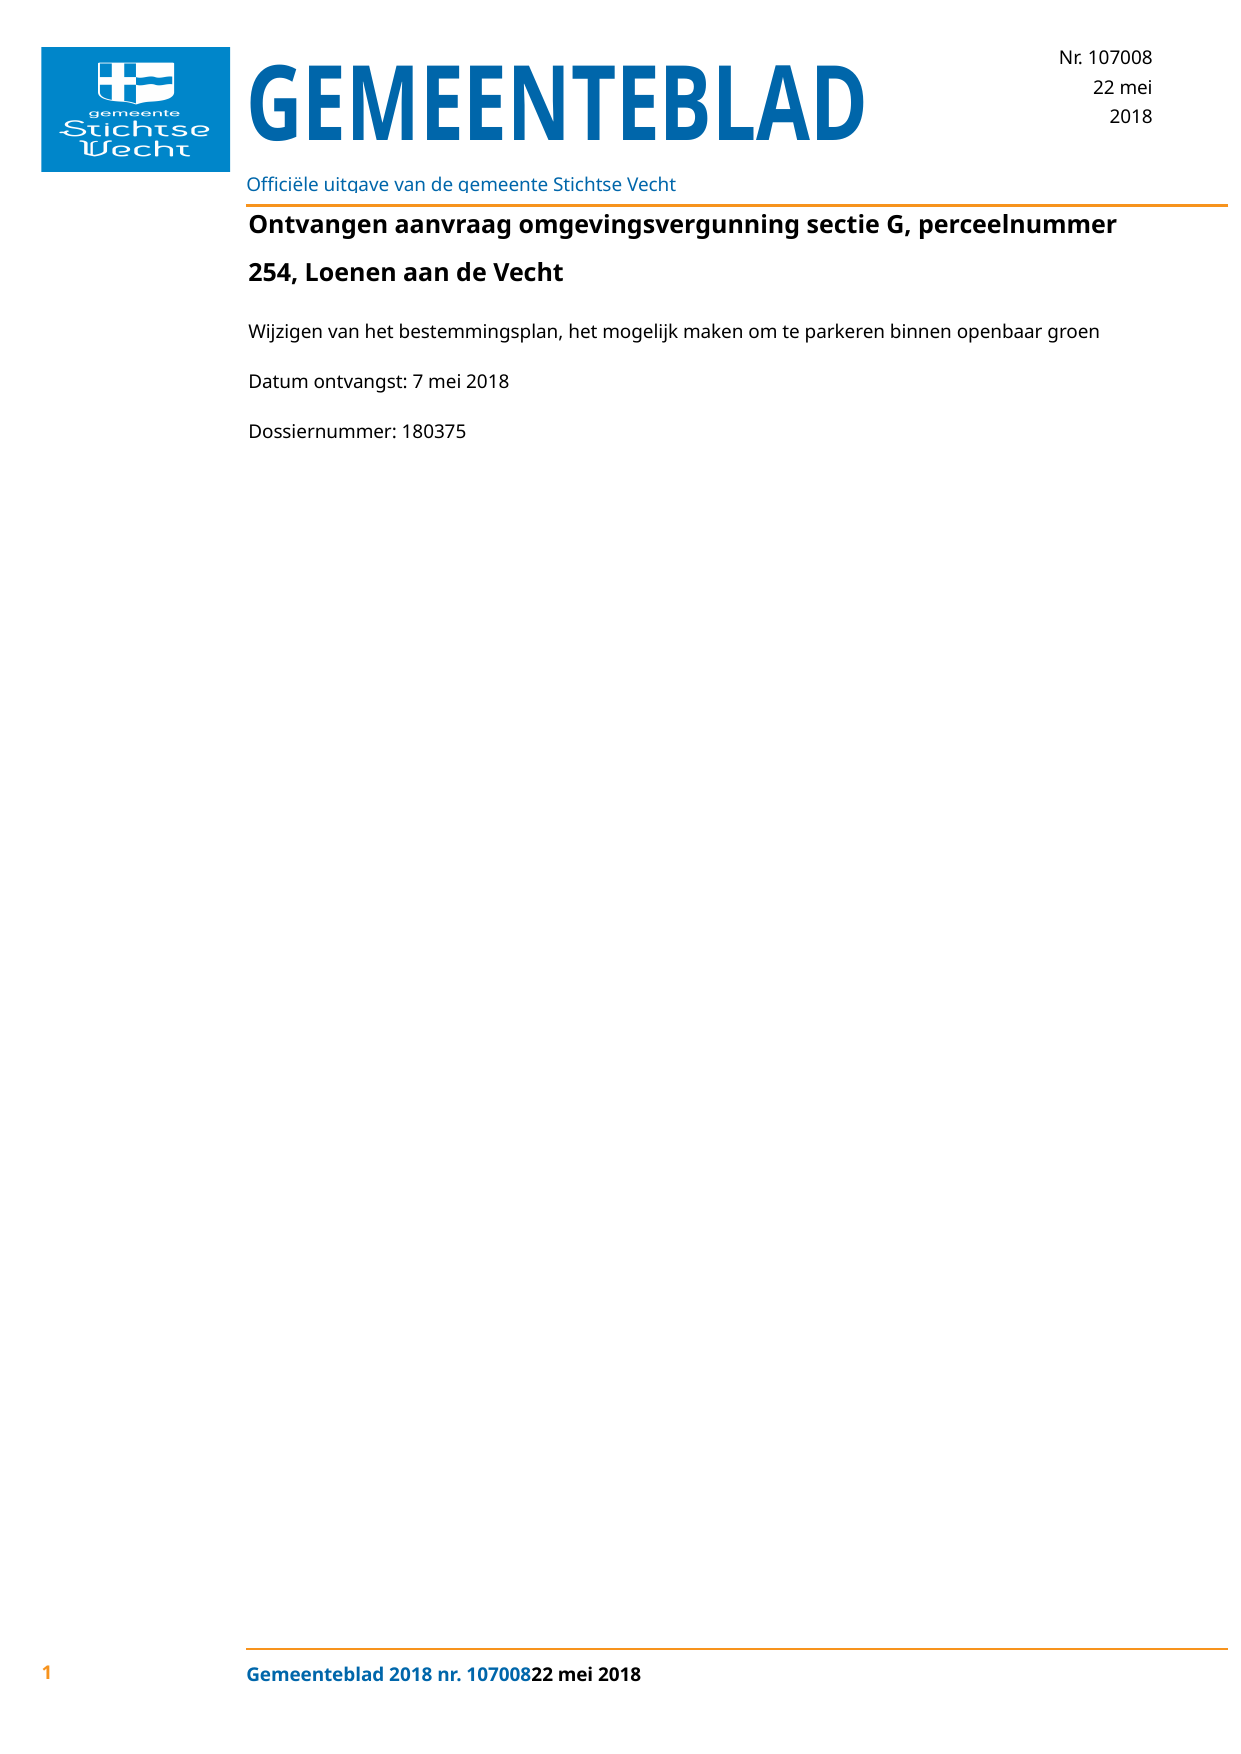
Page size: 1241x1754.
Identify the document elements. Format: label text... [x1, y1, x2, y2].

text Datum ontvangst: 7 mei 2018 [248, 368, 1152, 394]
picture [99, 63, 135, 101]
text Ontvangen aanvraag omgevingsvergunning sectie G, perceelnummer 254, Loenen aan de Vecht [248, 207, 1152, 288]
picture [137, 63, 174, 103]
text Wijzigen van het bestemmingsplan, het mogelijk maken om te parkeren binnen openbaar groen [248, 318, 1152, 344]
text Dossiernummer: 180375 [248, 419, 1152, 444]
